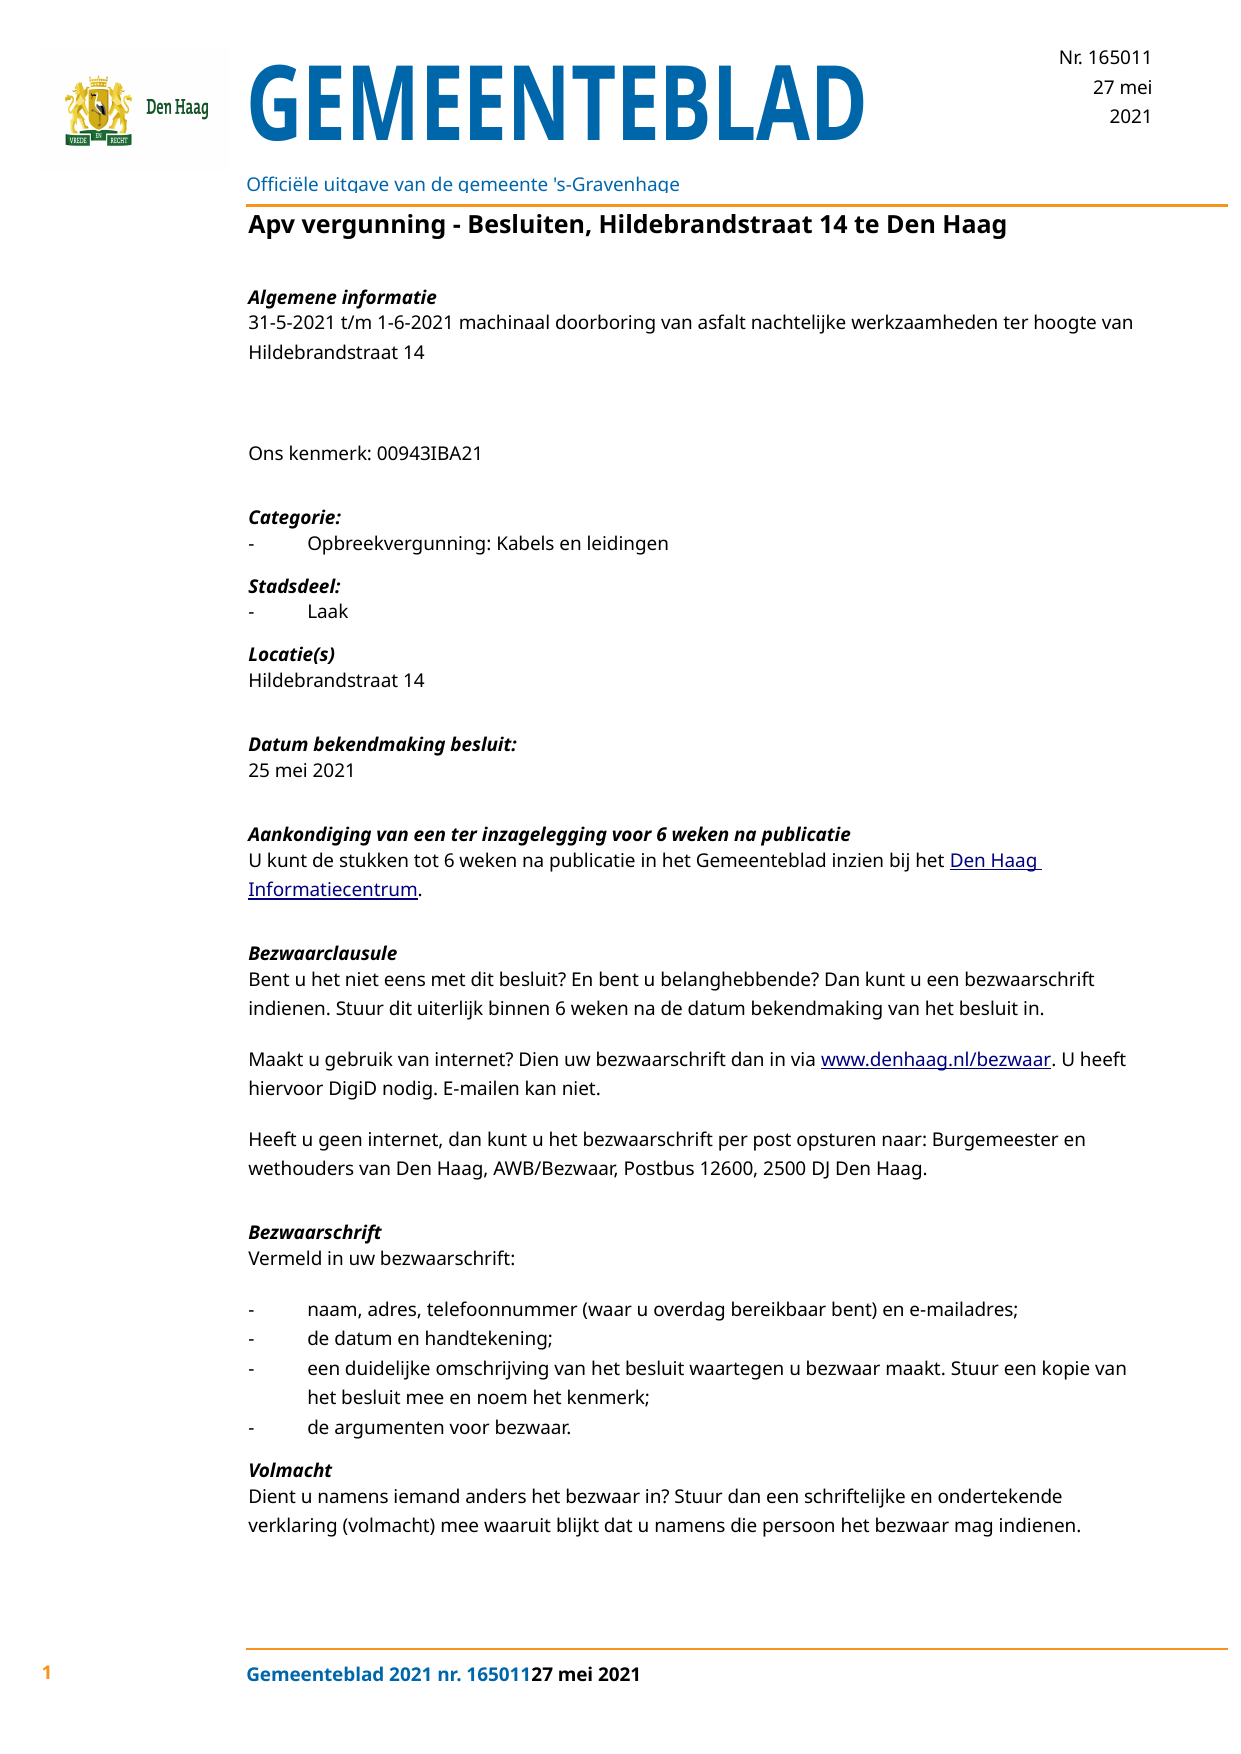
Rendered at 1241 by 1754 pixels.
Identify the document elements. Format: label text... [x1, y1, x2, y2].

text U kunt de stukken tot 6 weken na publicatie in het Gemeenteblad inzien bij het Den Haag Informatiecentrum. [248, 847, 1152, 902]
text Dient u namens iemand anders het bezwaar in? Stuur dan een schriftelijke en ondertekende verklaring (volmacht) mee waaruit blijkt dat u namens die persoon het bezwaar mag indienen. [248, 1483, 1152, 1538]
text Algemene informatie [248, 284, 1152, 309]
text 25 mei 2021 [248, 757, 1152, 783]
text Vermeld in uw bezwaarschrift: [248, 1245, 1152, 1271]
text Maakt u gebruik van internet? Dien uw bezwaarschrift dan in via www.denhaag.nl/bezwaar. U heeft hiervoor DigiD nodig. E-mailen kan niet. [248, 1046, 1152, 1101]
text Bent u het niet eens met dit besluit? En bent u belanghebbende? Dan kunt u een bezwaarschrift indienen. Stuur dit uiterlijk binnen 6 weken na de datum bekendmaking van het besluit in. [248, 966, 1152, 1021]
text Locatie(s) [248, 642, 1152, 667]
text Bezwaarschrift [248, 1219, 1152, 1245]
list een duidelijke omschrijving van het besluit waartegen u bezwaar maakt. Stuur een kopie van het besluit mee en noem het kenmerk; [248, 1355, 1152, 1410]
text Stadsdeel: [248, 573, 1152, 598]
text Hildebrandstraat 14 [248, 667, 1152, 693]
text Categorie: [248, 504, 1152, 530]
list de datum en handtekening; [248, 1325, 1152, 1351]
text Ons kenmerk: 00943IBA21 [248, 440, 1152, 466]
list Laak [248, 598, 1152, 624]
text Aankondiging van een ter inzagelegging voor 6 weken na publicatie [248, 821, 1152, 847]
text 31-5-2021 t/m 1-6-2021 machinaal doorboring van asfalt nachtelijke werkzaamheden ter hoogte van Hildebrandstraat 14 [248, 309, 1152, 365]
list de argumenten voor bezwaar. [248, 1414, 1152, 1440]
text Bezwaarclausule [248, 940, 1152, 966]
picture [41, 47, 231, 172]
list naam, adres, telefoonnummer (waar u overdag bereikbaar bent) en e-mailadres; [248, 1296, 1152, 1321]
text Apv vergunning - Besluiten, Hildebrandstraat 14 te Den Haag [248, 207, 1152, 241]
text Volmacht [248, 1457, 1152, 1483]
text Heeft u geen internet, dan kunt u het bezwaarschrift per post opsturen naar: Burgemeester en wethouders van Den Haag, AWB/Bezwaar, Postbus 12600, 2500 DJ Den Haag. [248, 1126, 1152, 1181]
text Datum bekendmaking besluit: [248, 731, 1152, 757]
list Opbreekvergunning: Kabels en leidingen [248, 530, 1152, 555]
